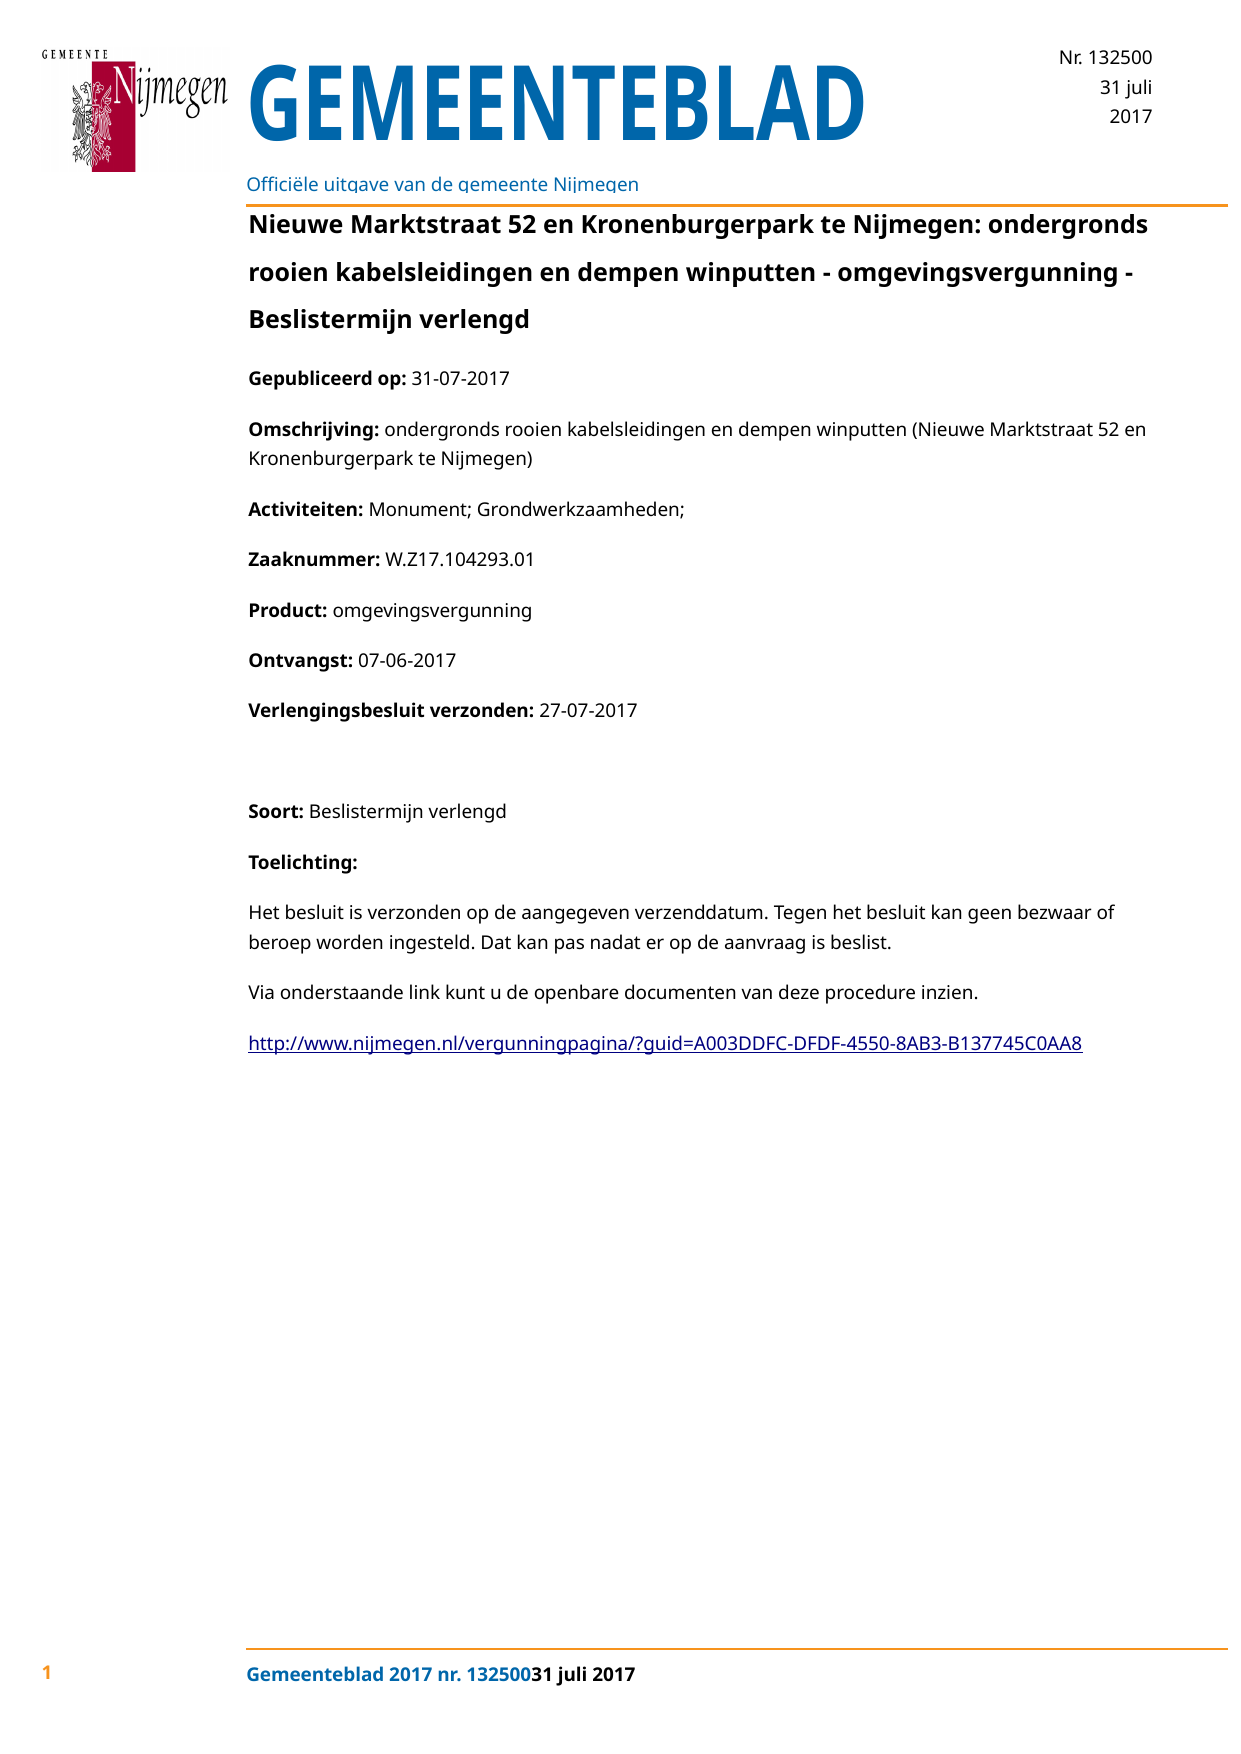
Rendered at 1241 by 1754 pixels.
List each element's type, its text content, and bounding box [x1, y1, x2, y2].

text Het besluit is verzonden op de aangegeven verzenddatum. Tegen het besluit kan geen bezwaar of beroep worden ingesteld. Dat kan pas nadat er op de aanvraag is beslist. [248, 899, 1152, 954]
text Omschrijving: ondergronds rooien kabelsleidingen en dempen winputten (Nieuwe Marktstraat 52 en Kronenburgerpark te Nijmegen) [248, 416, 1152, 471]
text http://www.nijmegen.nl/vergunningpagina/?guid=A003DDFC-DFDF-4550-8AB3-B137745C0AA8 [248, 1030, 1152, 1055]
text Toelichting: [248, 849, 1152, 874]
text Activiteiten: Monument; Grondwerkzaamheden; [248, 496, 1152, 522]
text Product: omgevingsvergunning [248, 597, 1152, 622]
picture [41, 47, 231, 172]
text Via onderstaande link kunt u de openbare documenten van deze procedure inzien. [248, 979, 1152, 1005]
text Verlengingsbesluit verzonden: 27-07-2017 [248, 698, 1152, 723]
text Gepubliceerd op: 31-07-2017 [248, 366, 1152, 391]
text Zaaknummer: W.Z17.104293.01 [248, 546, 1152, 572]
text Ontvangst: 07-06-2017 [248, 647, 1152, 673]
text Nieuwe Marktstraat 52 en Kronenburgerpark te Nijmegen: ondergronds rooien kabelsleidingen en dempen winputten - omgevingsvergunning - Beslistermijn verlengd [248, 207, 1152, 336]
text Soort: Beslistermijn verlengd [248, 798, 1152, 824]
